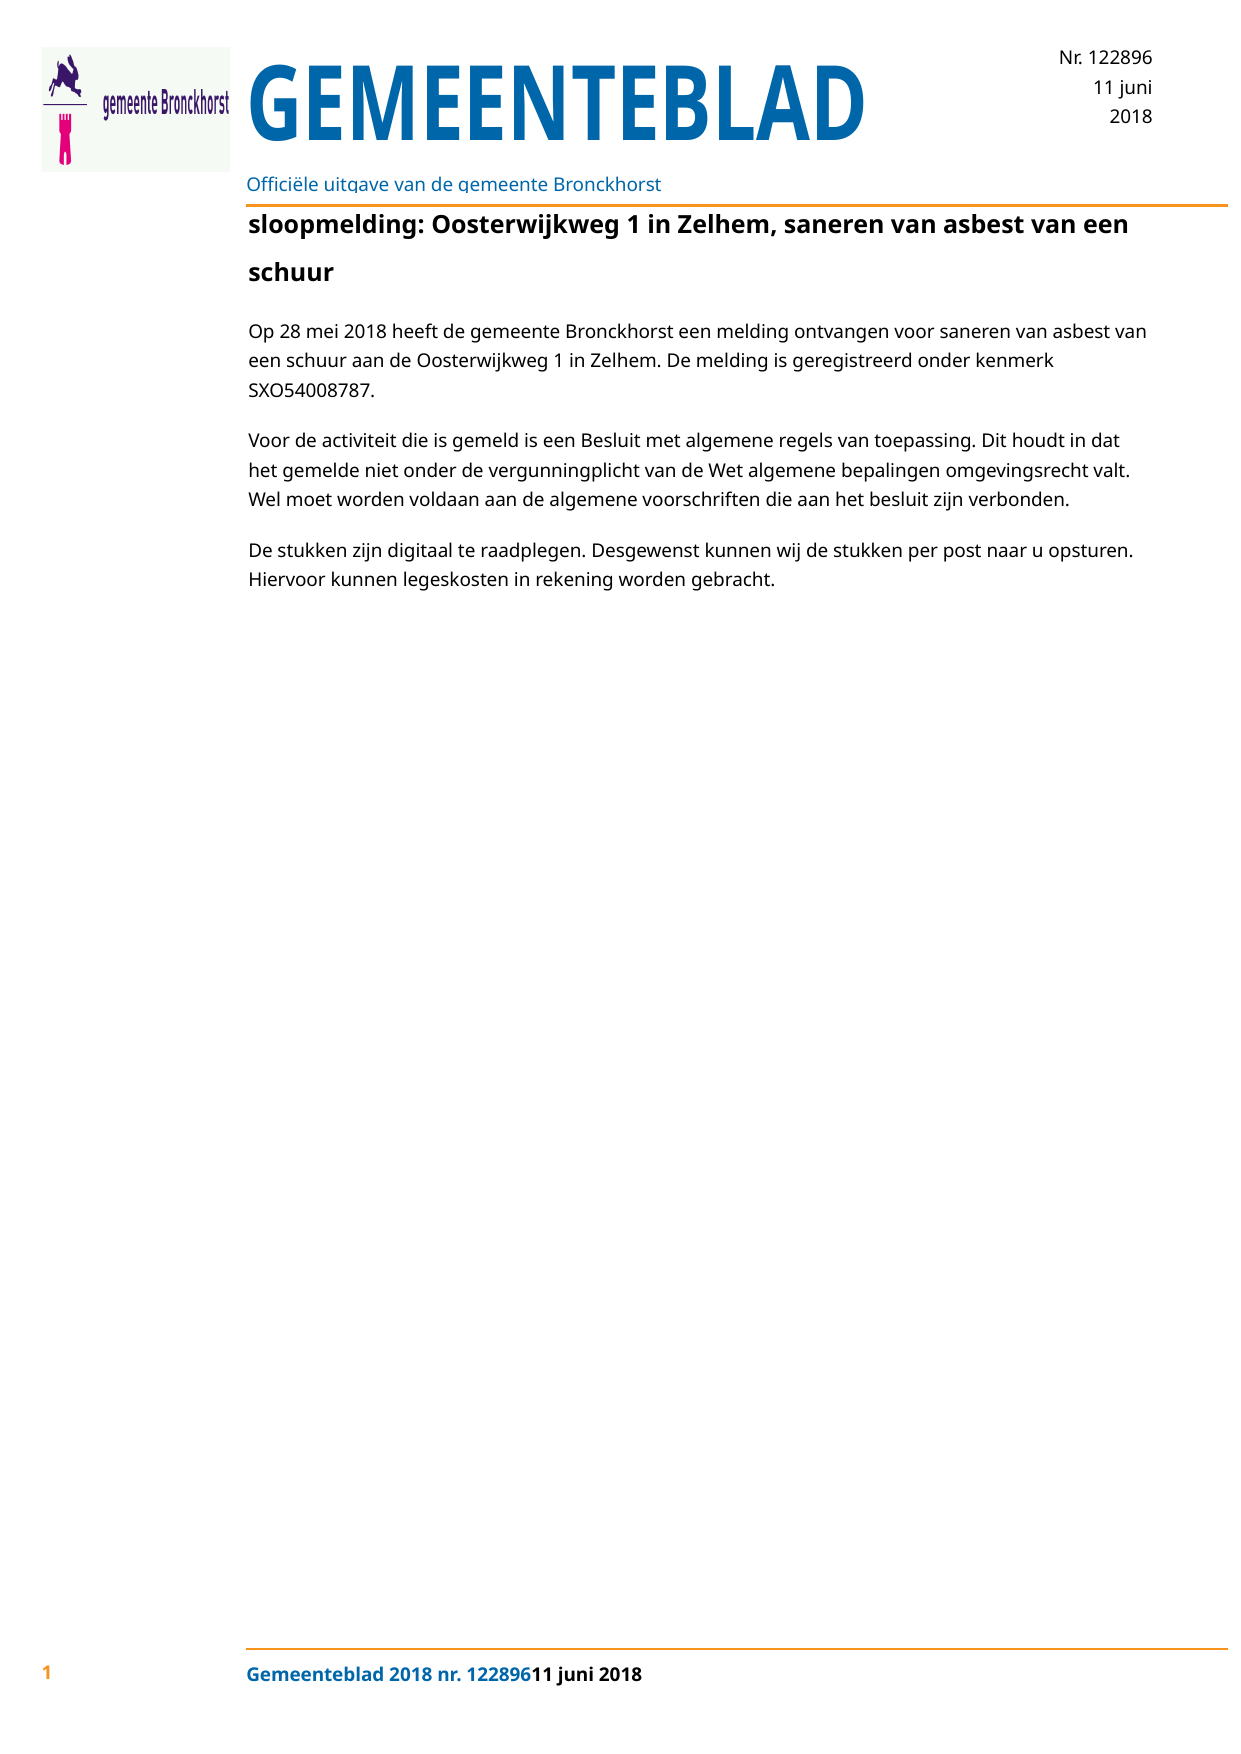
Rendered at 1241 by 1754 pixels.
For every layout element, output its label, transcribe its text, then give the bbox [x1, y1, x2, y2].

text De stukken zijn digitaal te raadplegen. Desgewenst kunnen wij de stukken per post naar u opsturen. Hiervoor kunnen legeskosten in rekening worden gebracht. [248, 537, 1152, 592]
text Op 28 mei 2018 heeft de gemeente Bronckhorst een melding ontvangen voor saneren van asbest van een schuur aan de Oosterwijkweg 1 in Zelhem. De melding is geregistreerd onder kenmerk SXO54008787. [248, 318, 1152, 403]
text sloopmelding: Oosterwijkweg 1 in Zelhem, saneren van asbest van een schuur [248, 207, 1152, 288]
text Voor de activiteit die is gemeld is een Besluit met algemene regels van toepassing. Dit houdt in dat het gemelde niet onder de vergunningplicht van de Wet algemene bepalingen omgevingsrecht valt. Wel moet worden voldaan aan de algemene voorschriften die aan het besluit zijn verbonden. [248, 427, 1152, 512]
picture [41, 47, 231, 172]
